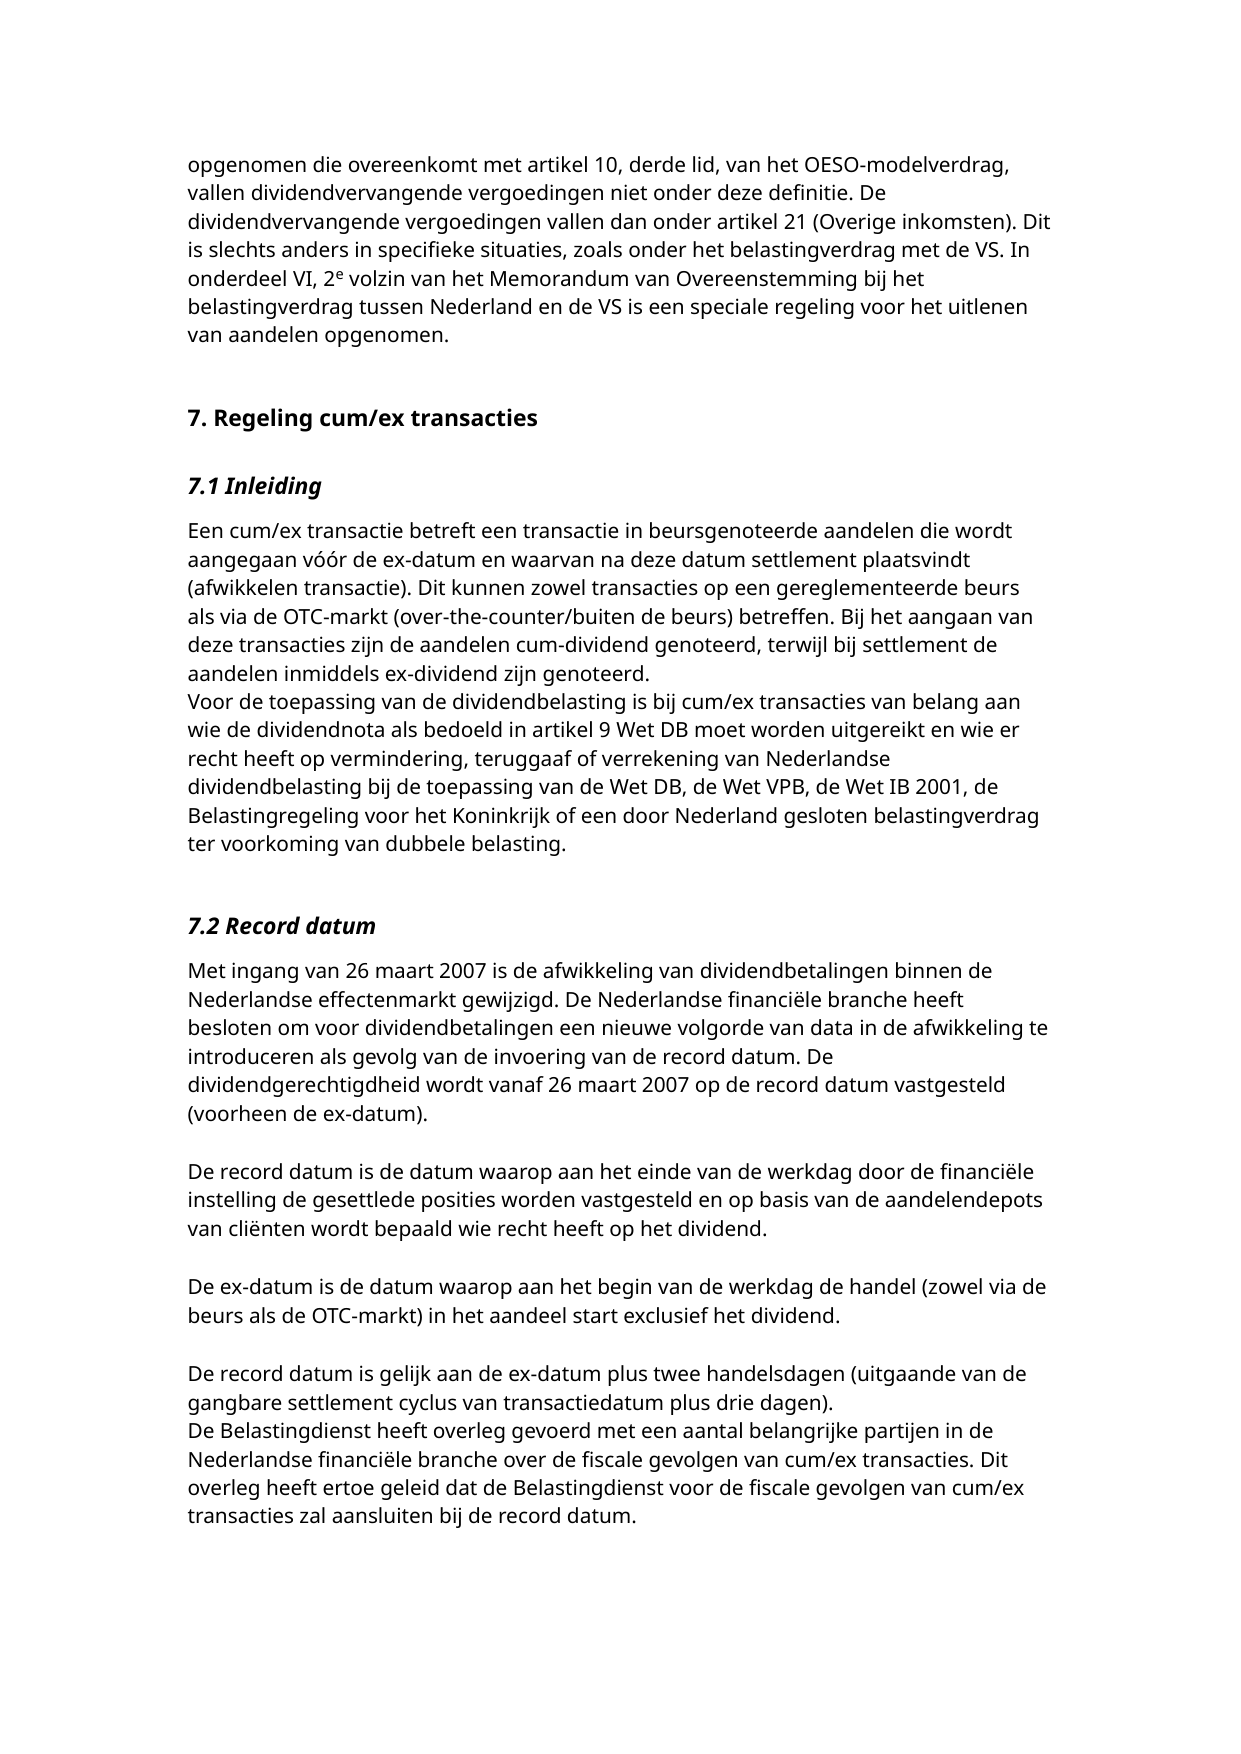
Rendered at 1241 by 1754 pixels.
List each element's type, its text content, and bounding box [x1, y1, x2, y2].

subtitle 7. Regeling cum/ex transacties [187, 402, 1053, 433]
text De record datum is de datum waarop aan het einde van de werkdag door de financiële instelling de gesettlede posities worden vastgesteld en op basis van de aandelendepots van cliënten wordt bepaald wie recht heeft op het dividend. [187, 1157, 1053, 1242]
text opgenomen die overeenkomt met artikel 10, derde lid, van het OESO-modelverdrag, vallen dividendvervangende vergoedingen niet onder deze definitie. De dividendvervangende vergoedingen vallen dan onder artikel 21 (Overige inkomsten). Dit is slechts anders in specifieke situaties, zoals onder het belastingverdrag met de VS. In onderdeel VI, 2e volzin van het Memorandum van Overeenstemming bij het belastingverdrag tussen Nederland en de VS is een speciale regeling voor het uitlenen van aandelen opgenomen. [187, 150, 1053, 349]
text De ex-datum is de datum waarop aan het begin van de werkdag de handel (zowel via de beurs als de OTC-markt) in het aandeel start exclusief het dividend. [187, 1272, 1053, 1329]
text Een cum/ex transactie betreft een transactie in beursgenoteerde aandelen die wordt aangegaan vóór de ex-datum en waarvan na deze datum settlement plaatsvindt (afwikkelen transactie). Dit kunnen zowel transacties op een gereglementeerde beurs als via de OTC-markt (over-the-counter/buiten de beurs) betreffen. Bij het aangaan van deze transacties zijn de aandelen cum-dividend genoteerd, terwijl bij settlement de aandelen inmiddels ex-dividend zijn genoteerd. [187, 517, 1053, 687]
subtitle 7.1 Inleiding [187, 470, 1053, 502]
text De record datum is gelijk aan de ex-datum plus twee handelsdagen (uitgaande van de gangbare settlement cyclus van transactiedatum plus drie dagen). [187, 1359, 1053, 1416]
subtitle 7.2 Record datum [187, 910, 1053, 942]
text Voor de toepassing van de dividendbelasting is bij cum/ex transacties van belang aan wie de dividendnota als bedoeld in artikel 9 Wet DB moet worden uitgereikt en wie er recht heeft op vermindering, teruggaaf of verrekening van Nederlandse dividendbelasting bij de toepassing van de Wet DB, de Wet VPB, de Wet IB 2001, de Belastingregeling voor het Koninkrijk of een door Nederland gesloten belastingverdrag ter voorkoming van dubbele belasting. [187, 687, 1053, 858]
text Met ingang van 26 maart 2007 is de afwikkeling van dividendbetalingen binnen de Nederlandse effectenmarkt gewijzigd. De Nederlandse financiële branche heeft besloten om voor dividendbetalingen een nieuwe volgorde van data in de afwikkeling te introduceren als gevolg van de invoering van de record datum. De dividendgerechtigdheid wordt vanaf 26 maart 2007 op de record datum vastgesteld (voorheen de ex-datum). [187, 957, 1053, 1127]
text De Belastingdienst heeft overleg gevoerd met een aantal belangrijke partijen in de Nederlandse financiële branche over de fiscale gevolgen van cum/ex transacties. Dit overleg heeft ertoe geleid dat de Belastingdienst voor de fiscale gevolgen van cum/ex transacties zal aansluiten bij de record datum. [187, 1416, 1053, 1530]
